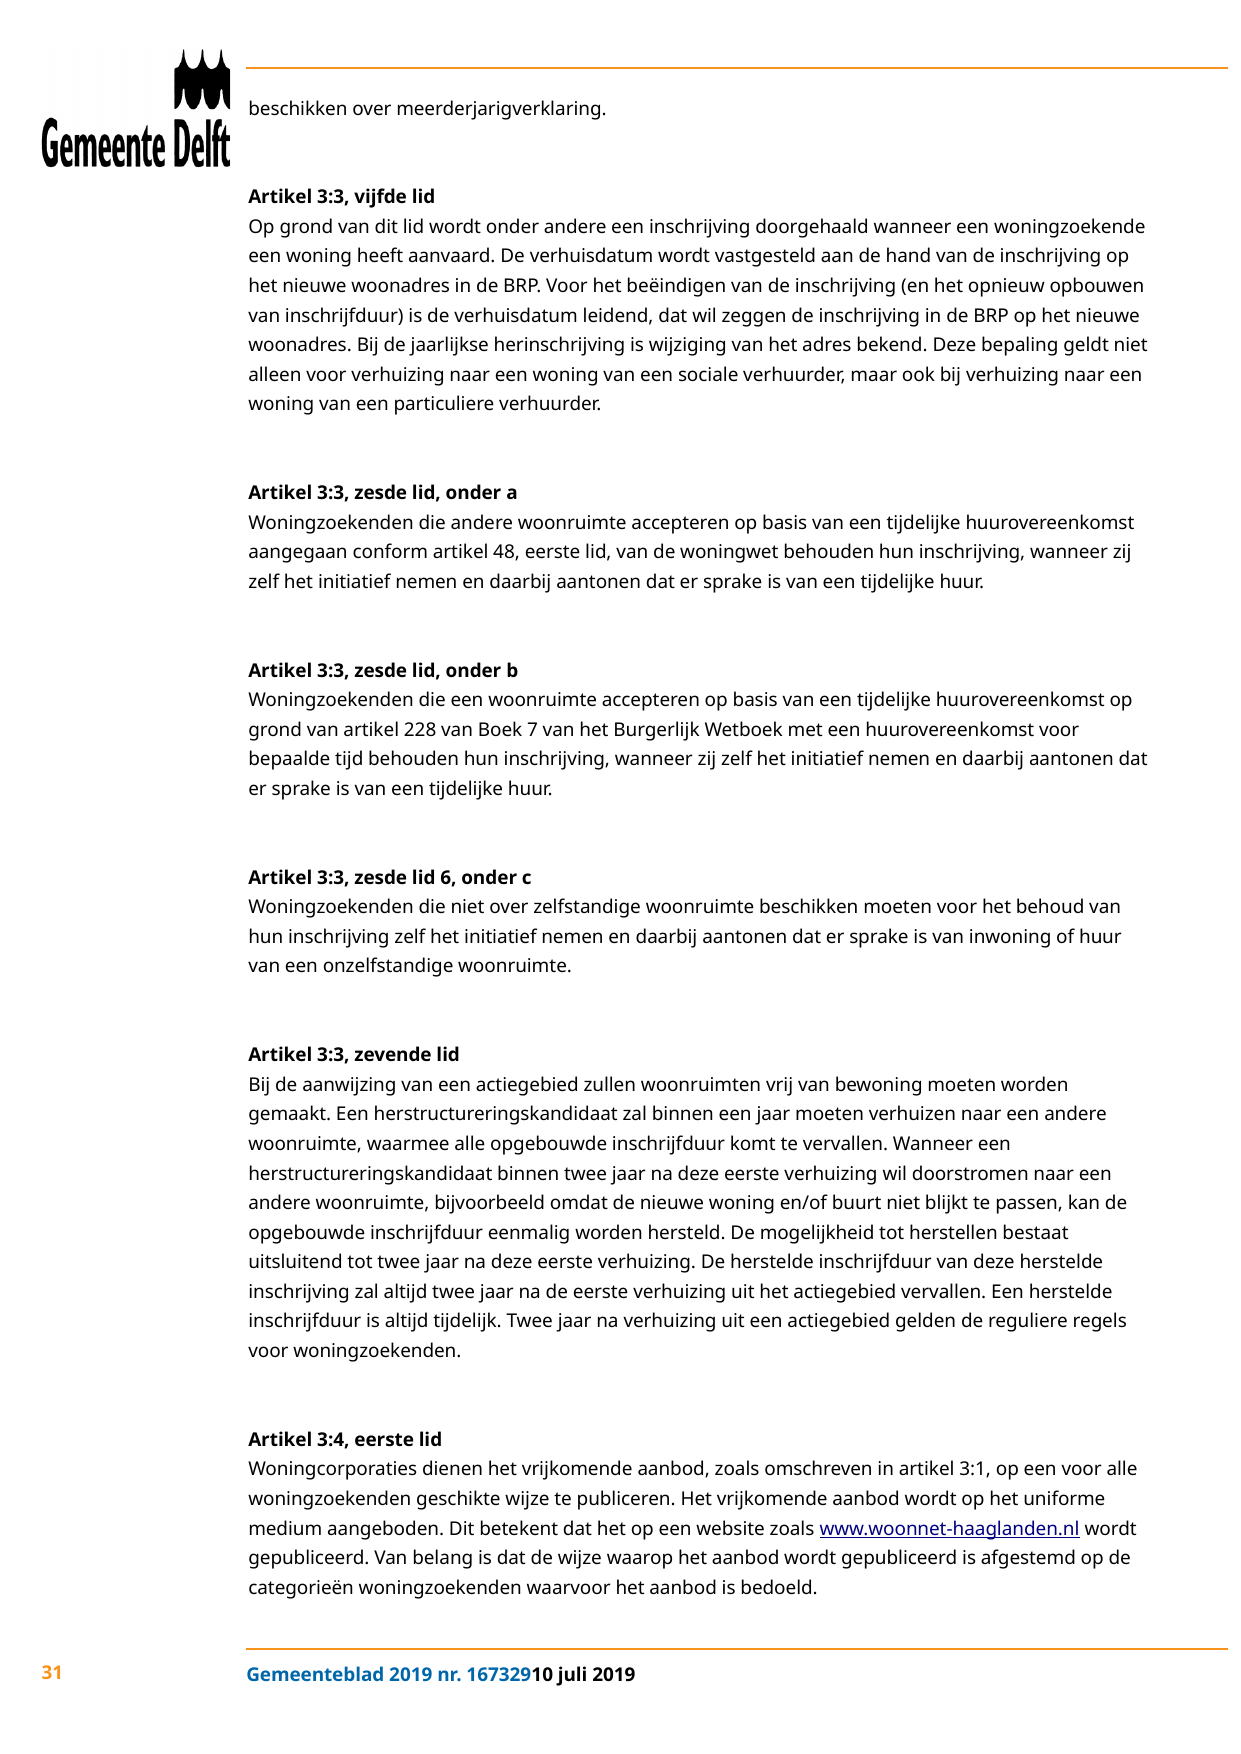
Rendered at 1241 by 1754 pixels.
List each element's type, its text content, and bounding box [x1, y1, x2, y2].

text Artikel 3:3, zesde lid, onder b [248, 657, 1152, 683]
text Op grond van dit lid wordt onder andere een inschrijving doorgehaald wanneer een woningzoekende een woning heeft aanvaard. De verhuisdatum wordt vastgesteld aan de hand van de inschrijving op het nieuwe woonadres in de BRP. Voor het beëindigen van de inschrijving (en het opnieuw opbouwen van inschrijfduur) is de verhuisdatum leidend, dat wil zeggen de inschrijving in de BRP op het nieuwe woonadres. Bij de jaarlijkse herinschrijving is wijziging van het adres bekend. Deze bepaling geldt niet alleen voor verhuizing naar een woning van een sociale verhuurder, maar ook bij verhuizing naar een woning van een particuliere verhuurder. [248, 213, 1152, 416]
text Artikel 3:3, zevende lid [248, 1041, 1152, 1067]
text Woningzoekenden die een woonruimte accepteren op basis van een tijdelijke huurovereenkomst op grond van artikel 228 van Boek 7 van het Burgerlijk Wetboek met een huurovereenkomst voor bepaalde tijd behouden hun inschrijving, wanneer zij zelf het initiatief nemen en daarbij aantonen dat er sprake is van een tijdelijke huur. [248, 686, 1152, 801]
text Woningzoekenden die andere woonruimte accepteren op basis van een tijdelijke huurovereenkomst aangegaan conform artikel 48, eerste lid, van de woningwet behouden hun inschrijving, wanneer zij zelf het initiatief nemen en daarbij aantonen dat er sprake is van een tijdelijke huur. [248, 509, 1152, 594]
picture [41, 47, 231, 172]
text Artikel 3:4, eerste lid [248, 1426, 1152, 1452]
text Woningzoekenden die niet over zelfstandige woonruimte beschikken moeten voor het behoud van hun inschrijving zelf het initiatief nemen en daarbij aantonen dat er sprake is van inwoning of huur van een onzelfstandige woonruimte. [248, 893, 1152, 978]
text Woningcorporaties dienen het vrijkomende aanbod, zoals omschreven in artikel 3:1, op een voor alle woningzoekenden geschikte wijze te publiceren. Het vrijkomende aanbod wordt op het uniforme medium aangeboden. Dit betekent dat het op een website zoals www.woonnet-haaglanden.nl wordt gepubliceerd. Van belang is dat de wijze waarop het aanbod wordt gepubliceerd is afgestemd op de categorieën woningzoekenden waarvoor het aanbod is bedoeld. [248, 1456, 1152, 1600]
text Bij de aanwijzing van een actiegebied zullen woonruimten vrij van bewoning moeten worden gemaakt. Een herstructureringskandidaat zal binnen een jaar moeten verhuizen naar een andere woonruimte, waarmee alle opgebouwde inschrijfduur komt te vervallen. Wanneer een herstructureringskandidaat binnen twee jaar na deze eerste verhuizing wil doorstromen naar een andere woonruimte, bijvoorbeeld omdat de nieuwe woning en/of buurt niet blijkt te passen, kan de opgebouwde inschrijfduur eenmalig worden hersteld. De mogelijkheid tot herstellen bestaat uitsluitend tot twee jaar na deze eerste verhuizing. De herstelde inschrijfduur van deze herstelde inschrijving zal altijd twee jaar na de eerste verhuizing uit het actiegebied vervallen. Een herstelde inschrijfduur is altijd tijdelijk. Twee jaar na verhuizing uit een actiegebied gelden de reguliere regels voor woningzoekenden. [248, 1071, 1152, 1363]
text Artikel 3:3, zesde lid, onder a [248, 479, 1152, 505]
text beschikken over meerderjarigverklaring. [248, 95, 1152, 121]
text Artikel 3:3, vijfde lid [248, 183, 1152, 209]
text Artikel 3:3, zesde lid 6, onder c [248, 864, 1152, 890]
